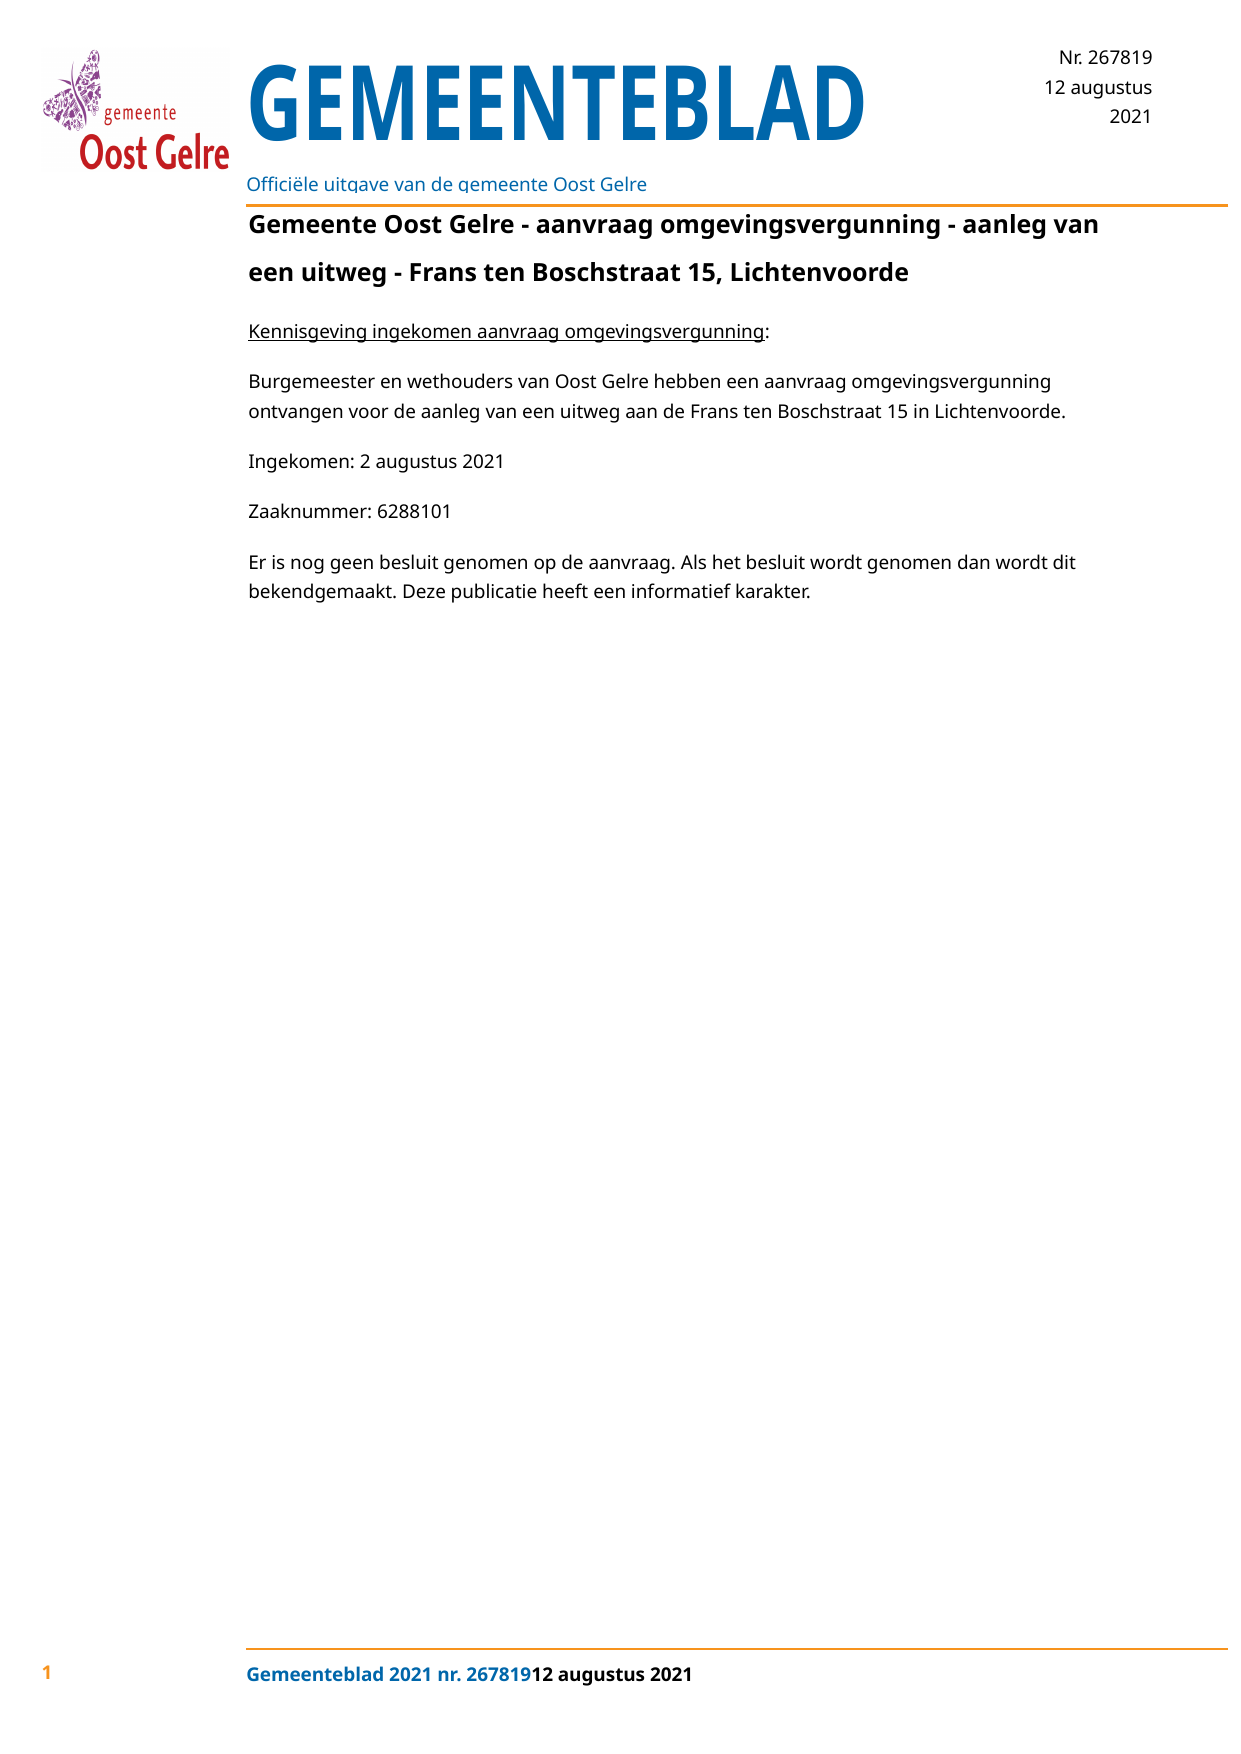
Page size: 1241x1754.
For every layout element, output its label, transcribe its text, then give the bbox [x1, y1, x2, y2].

text Ingekomen: 2 augustus 2021 [248, 448, 1152, 474]
text Burgemeester en wethouders van Oost Gelre hebben een aanvraag omgevingsvergunning ontvangen voor de aanleg van een uitweg aan de Frans ten Boschstraat 15 in Lichtenvoorde. [248, 368, 1152, 424]
text Zaaknummer: 6288101 [248, 499, 1152, 524]
text Er is nog geen besluit genomen op de aanvraag. Als het besluit wordt genomen dan wordt dit bekendgemaakt. Deze publicatie heeft een informatief karakter. [248, 549, 1152, 604]
text Gemeente Oost Gelre - aanvraag omgevingsvergunning - aanleg van een uitweg - Frans ten Boschstraat 15, Lichtenvoorde [248, 207, 1152, 288]
text Kennisgeving ingekomen aanvraag omgevingsvergunning: [248, 318, 1152, 344]
picture [41, 47, 231, 172]
